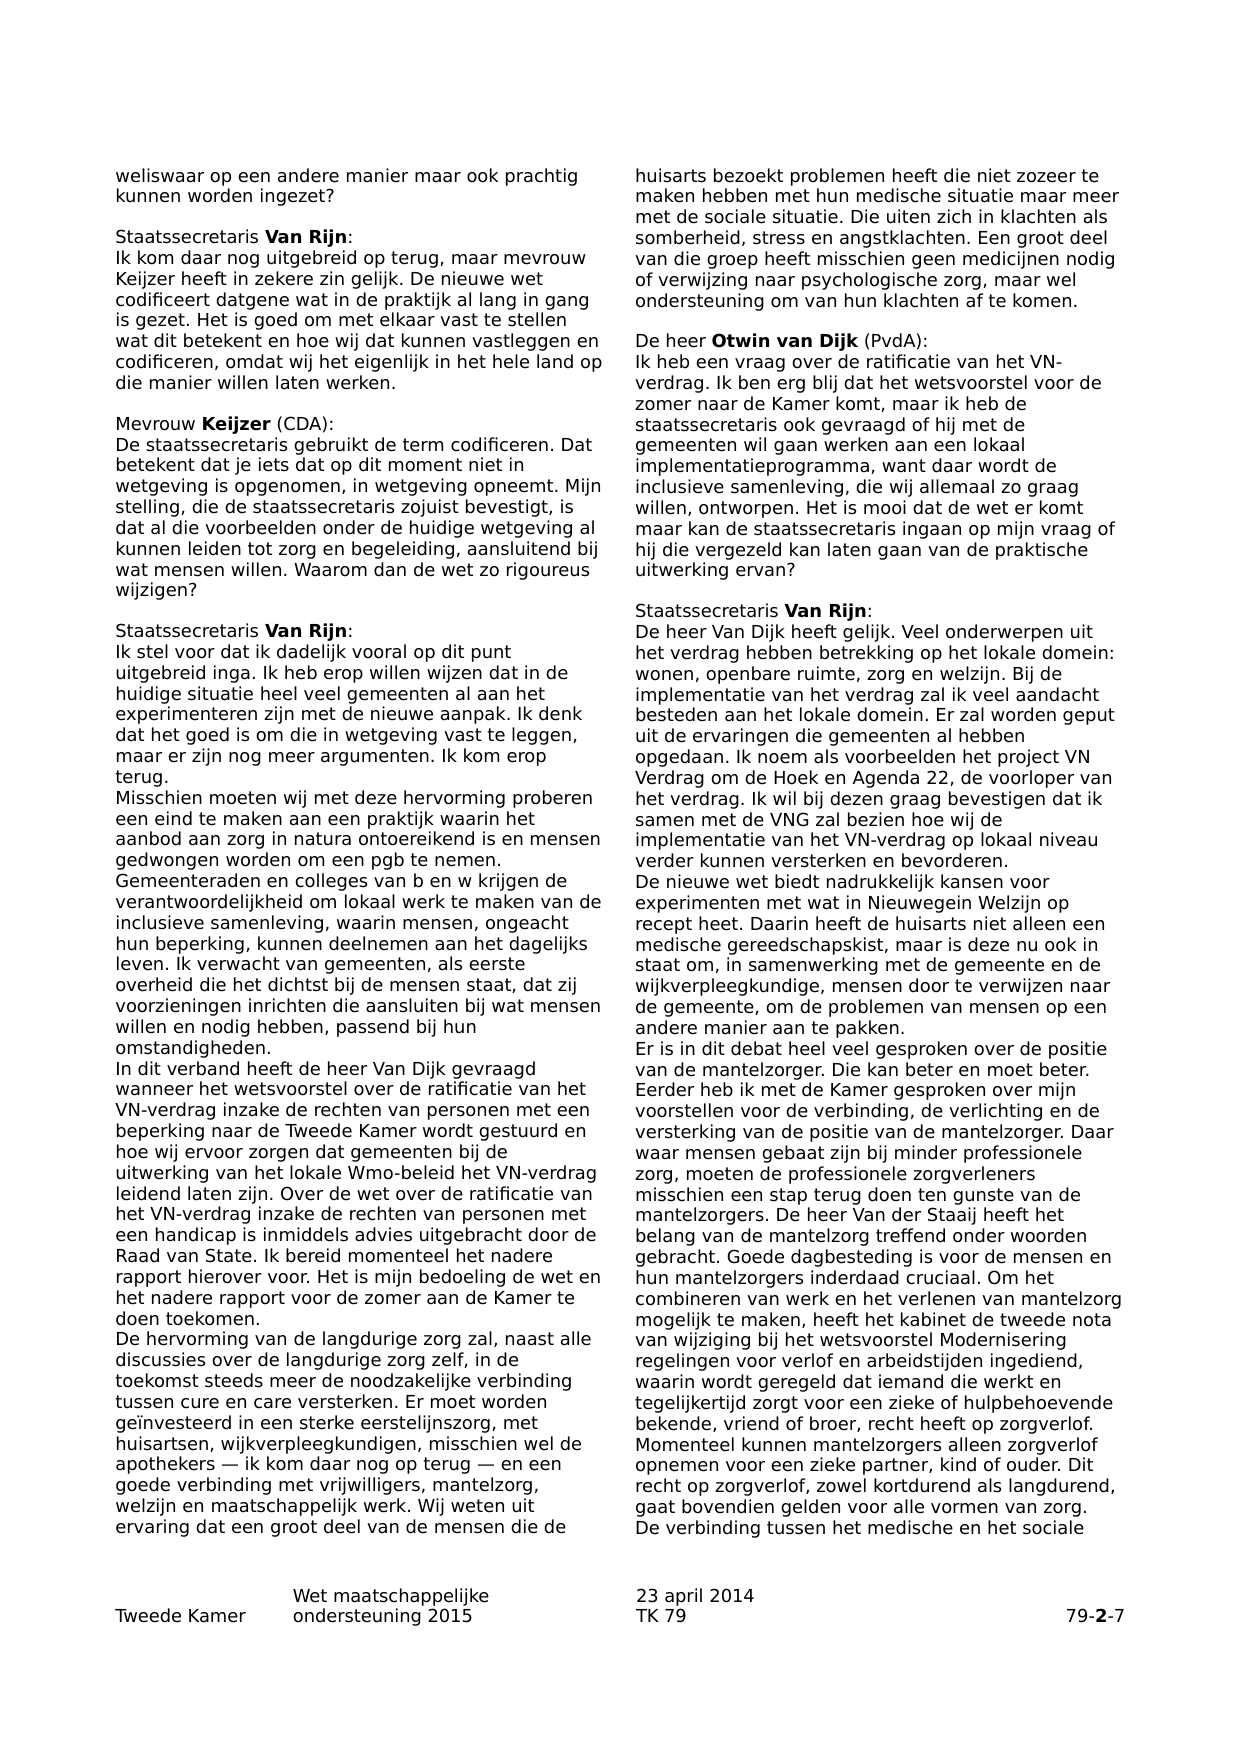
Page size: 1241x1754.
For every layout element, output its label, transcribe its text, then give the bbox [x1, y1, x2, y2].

text De staatssecretaris gebruikt de term codificeren. Dat betekent dat je iets dat op dit moment niet in wetgeving is opgenomen, in wetgeving opneemt. Mijn stelling, die de staatssecretaris zojuist bevestigt, is dat al die voorbeelden onder de huidige wetgeving al kunnen leiden tot zorg en begeleiding, aansluitend bij wat mensen willen. Waarom dan de wet zo rigoureus wijzigen? [115, 434, 605, 601]
text Staatssecretaris Van Rijn: [635, 601, 1125, 622]
text huisarts bezoekt problemen heeft die niet zozeer te maken hebben met hun medische situatie maar meer met de sociale situatie. Die uiten zich in klachten als somberheid, stress en angstklachten. Een groot deel van die groep heeft misschien geen medicijnen nodig of verwijzing naar psychologische zorg, maar wel ondersteuning om van hun klachten af te komen. [635, 165, 1125, 311]
text De nieuwe wet biedt nadrukkelijk kansen voor experimenten met wat in Nieuwegein Welzijn op recept heet. Daarin heeft de huisarts niet alleen een medische gereedschapskist, maar is deze nu ook in staat om, in samenwerking met de gemeente en de wijkverpleegkundige, mensen door te verwijzen naar de gemeente, om de problemen van mensen op een andere manier aan te pakken. [635, 872, 1125, 1038]
text De hervorming van de langdurige zorg zal, naast alle discussies over de langdurige zorg zelf, in de toekomst steeds meer de noodzakelijke verbinding tussen cure en care versterken. Er moet worden geïnvesteerd in een sterke eerstelijnszorg, met huisartsen, wijkverpleegkundigen, misschien wel de apothekers — ik kom daar nog op terug — en een goede verbinding met vrijwilligers, mantelzorg, welzijn en maatschappelijk werk. Wij weten uit ervaring dat een groot deel van de mensen die de [115, 1329, 605, 1537]
text De heer Otwin van Dijk (PvdA): [635, 331, 1125, 352]
text weliswaar op een andere manier maar ook prachtig kunnen worden ingezet? [115, 165, 605, 207]
text De heer Van Dijk heeft gelijk. Veel onderwerpen uit het verdrag hebben betrekking op het lokale domein: wonen, openbare ruimte, zorg en welzijn. Bij de implementatie van het verdrag zal ik veel aandacht besteden aan het lokale domein. Er zal worden geput uit de ervaringen die gemeenten al hebben opgedaan. Ik noem als voorbeelden het project VN Verdrag om de Hoek en Agenda 22, de voorloper van het verdrag. Ik wil bij dezen graag bevestigen dat ik samen met de VNG zal bezien hoe wij de implementatie van het VN-verdrag op lokaal niveau verder kunnen versterken en bevorderen. [635, 622, 1125, 872]
text Misschien moeten wij met deze hervorming proberen een eind te maken aan een praktijk waarin het aanbod aan zorg in natura ontoereikend is en mensen gedwongen worden om een pgb te nemen. Gemeenteraden en colleges van b en w krijgen de verantwoordelijkheid om lokaal werk te maken van de inclusieve samenleving, waarin mensen, ongeacht hun beperking, kunnen deelnemen aan het dagelijks leven. Ik verwacht van gemeenten, als eerste overheid die het dichtst bij de mensen staat, dat zij voorzieningen inrichten die aansluiten bij wat mensen willen en nodig hebben, passend bij hun omstandigheden. [115, 787, 605, 1058]
text Staatssecretaris Van Rijn: [115, 621, 605, 642]
text Er is in dit debat heel veel gesproken over de positie van de mantelzorger. Die kan beter en moet beter. Eerder heb ik met de Kamer gesproken over mijn voorstellen voor de verbinding, de verlichting en de versterking van de positie van de mantelzorger. Daar waar mensen gebaat zijn bij minder professionele zorg, moeten de professionele zorgverleners misschien een stap terug doen ten gunste van de mantelzorgers. De heer Van der Staaij heeft het belang van de mantelzorg treffend onder woorden gebracht. Goede dagbesteding is voor de mensen en hun mantelzorgers inderdaad cruciaal. Om het combineren van werk en het verlenen van mantelzorg mogelijk te maken, heeft het kabinet de tweede nota van wijziging bij het wetsvoorstel Modernisering regelingen voor verlof en arbeidstijden ingediend, waarin wordt geregeld dat iemand die werkt en tegelijkertijd zorgt voor een zieke of hulpbehoevende bekende, vriend of broer, recht heeft op zorgverlof. Momenteel kunnen mantelzorgers alleen zorgverlof opnemen voor een zieke partner, kind of ouder. Dit recht op zorgverlof, zowel kortdurend als langdurend, gaat bovendien gelden voor alle vormen van zorg. [635, 1038, 1125, 1518]
text Ik stel voor dat ik dadelijk vooral op dit punt uitgebreid inga. Ik heb erop willen wijzen dat in de huidige situatie heel veel gemeenten al aan het experimenteren zijn met de nieuwe aanpak. Ik denk dat het goed is om die in wetgeving vast te leggen, maar er zijn nog meer argumenten. Ik kom erop terug. [115, 642, 605, 787]
text Mevrouw Keijzer (CDA): [115, 413, 605, 434]
text Ik heb een vraag over de ratificatie van het VN-verdrag. Ik ben erg blij dat het wetsvoorstel voor de zomer naar de Kamer komt, maar ik heb de staatssecretaris ook gevraagd of hij met de gemeenten wil gaan werken aan een lokaal implementatieprogramma, want daar wordt de inclusieve samenleving, die wij allemaal zo graag willen, ontworpen. Het is mooi dat de wet er komt maar kan de staatssecretaris ingaan op mijn vraag of hij die vergezeld kan laten gaan van de praktische uitwerking ervan? [635, 352, 1125, 581]
text In dit verband heeft de heer Van Dijk gevraagd wanneer het wetsvoorstel over de ratificatie van het VN-verdrag inzake de rechten van personen met een beperking naar de Tweede Kamer wordt gestuurd en hoe wij ervoor zorgen dat gemeenten bij de uitwerking van het lokale Wmo-beleid het VN-verdrag leidend laten zijn. Over de wet over de ratificatie van het VN-verdrag inzake de rechten van personen met een handicap is inmiddels advies uitgebracht door de Raad van State. Ik bereid momenteel het nadere rapport hierover voor. Het is mijn bedoeling de wet en het nadere rapport voor de zomer aan de Kamer te doen toekomen. [115, 1058, 605, 1329]
text Ik kom daar nog uitgebreid op terug, maar mevrouw Keijzer heeft in zekere zin gelijk. De nieuwe wet codificeert datgene wat in de praktijk al lang in gang is gezet. Het is goed om met elkaar vast te stellen wat dit betekent en hoe wij dat kunnen vastleggen en codificeren, omdat wij het eigenlijk in het hele land op die manier willen laten werken. [115, 248, 605, 393]
text De verbinding tussen het medische en het sociale [635, 1518, 1125, 1538]
text Staatssecretaris Van Rijn: [115, 227, 605, 248]
